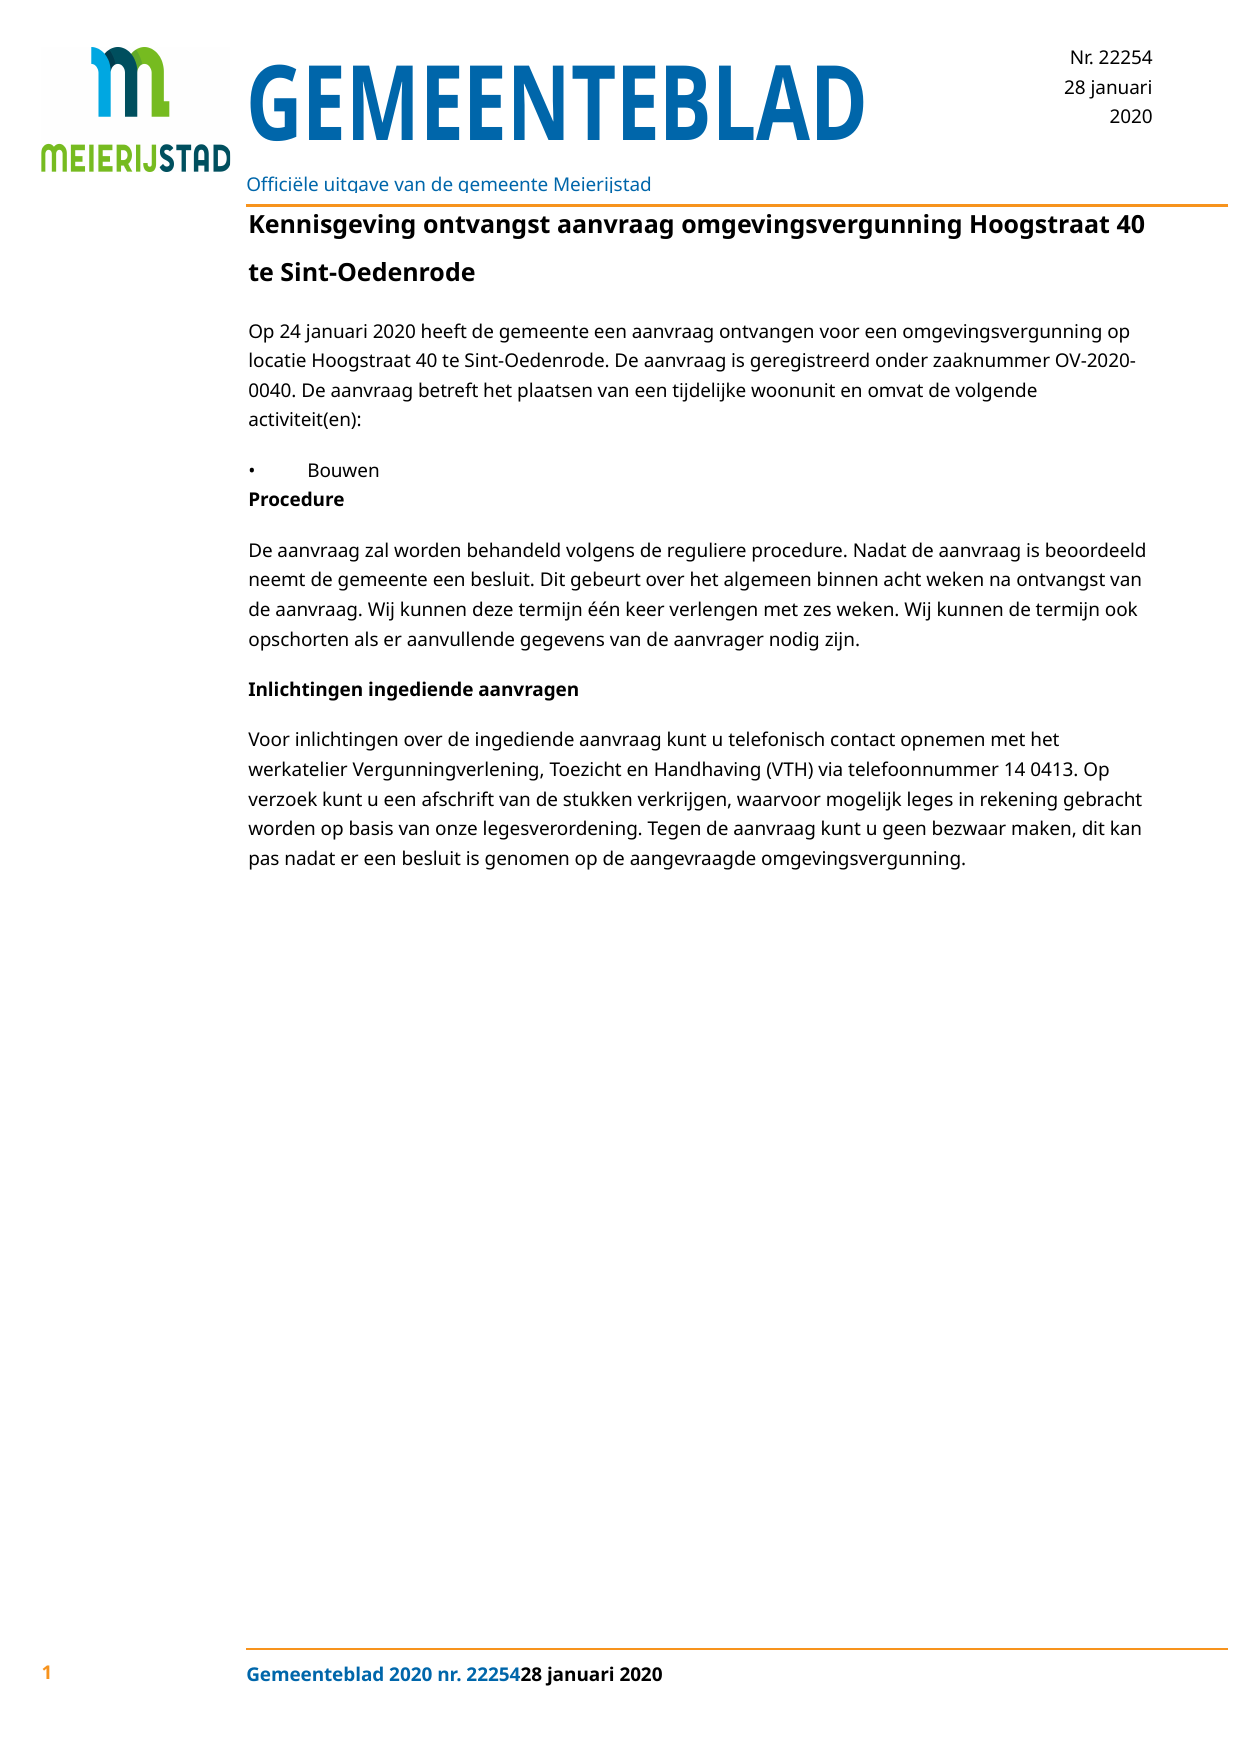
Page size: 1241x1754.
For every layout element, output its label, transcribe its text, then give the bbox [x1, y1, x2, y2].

text Inlichtingen ingediende aanvragen [248, 676, 1152, 702]
list Bouwen [248, 457, 1152, 483]
text Procedure [248, 487, 1152, 512]
text Voor inlichtingen over de ingediende aanvraag kunt u telefonisch contact opnemen met het werkatelier Vergunningverlening, Toezicht en Handhaving (VTH) via telefoonnummer 14 0413. Op verzoek kunt u een afschrift van de stukken verkrijgen, waarvoor mogelijk leges in rekening gebracht worden op basis van onze legesverordening. Tegen de aanvraag kunt u geen bezwaar maken, dit kan pas nadat er een besluit is genomen op de aangevraagde omgevingsvergunning. [248, 727, 1152, 871]
text Op 24 januari 2020 heeft de gemeente een aanvraag ontvangen voor een omgevingsvergunning op locatie Hoogstraat 40 te Sint-Oedenrode. De aanvraag is geregistreerd onder zaaknummer OV-2020-0040. De aanvraag betreft het plaatsen van een tijdelijke woonunit en omvat de volgende activiteit(en): [248, 318, 1152, 432]
text De aanvraag zal worden behandeld volgens de reguliere procedure. Nadat de aanvraag is beoordeeld neemt de gemeente een besluit. Dit gebeurt over het algemeen binnen acht weken na ontvangst van de aanvraag. Wij kunnen deze termijn één keer verlengen met zes weken. Wij kunnen de termijn ook opschorten als er aanvullende gegevens van de aanvrager nodig zijn. [248, 537, 1152, 652]
picture [41, 47, 231, 172]
text Kennisgeving ontvangst aanvraag omgevingsvergunning Hoogstraat 40 te Sint-Oedenrode [248, 207, 1152, 288]
